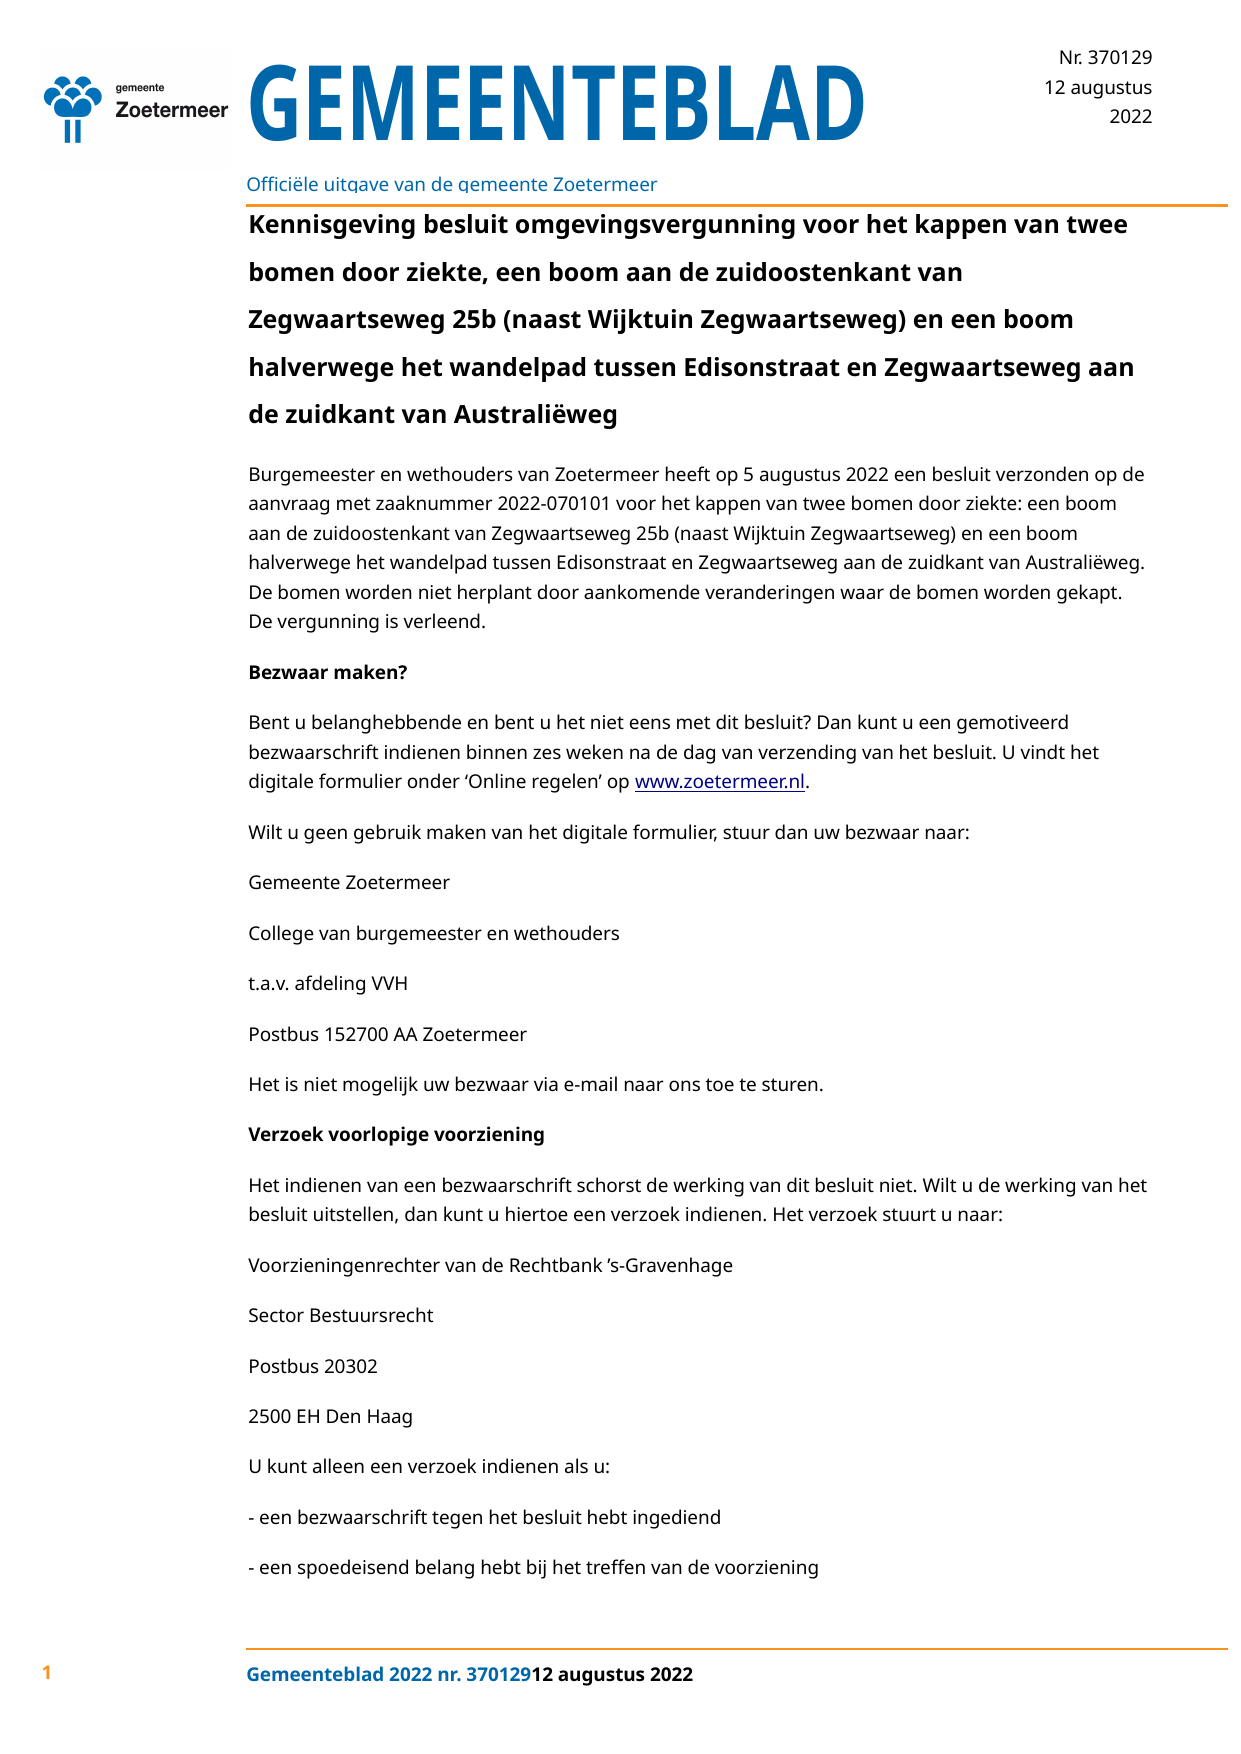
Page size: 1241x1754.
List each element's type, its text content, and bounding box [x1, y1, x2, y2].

text Kennisgeving besluit omgevingsvergunning voor het kappen van twee bomen door ziekte, een boom aan de zuidoostenkant van Zegwaartseweg 25b (naast Wijktuin Zegwaartseweg) en een boom halverwege het wandelpad tussen Edisonstraat en Zegwaartseweg aan de zuidkant van Australiëweg [248, 207, 1152, 431]
text Het is niet mogelijk uw bezwaar via e-mail naar ons toe te sturen. [248, 1071, 1152, 1097]
text Burgemeester en wethouders van Zoetermeer heeft op 5 augustus 2022 een besluit verzonden op de aanvraag met zaaknummer 2022-070101 voor het kappen van twee bomen door ziekte: een boom aan de zuidoostenkant van Zegwaartseweg 25b (naast Wijktuin Zegwaartseweg) en een boom halverwege het wandelpad tussen Edisonstraat en Zegwaartseweg aan de zuidkant van Australiëweg. De bomen worden niet herplant door aankomende veranderingen waar de bomen worden gekapt. De vergunning is verleend. [248, 461, 1152, 634]
text Bent u belanghebbende en bent u het niet eens met dit besluit? Dan kunt u een gemotiveerd bezwaarschrift indienen binnen zes weken na de dag van verzending van het besluit. U vindt het digitale formulier onder ‘Online regelen’ op www.zoetermeer.nl. [248, 709, 1152, 794]
text Wilt u geen gebruik maken van het digitale formulier, stuur dan uw bezwaar naar: [248, 819, 1152, 845]
text - een bezwaarschrift tegen het besluit hebt ingediend [248, 1504, 1152, 1530]
text Gemeente Zoetermeer [248, 869, 1152, 895]
picture [41, 47, 231, 172]
text Verzoek voorlopige voorziening [248, 1122, 1152, 1147]
text - een spoedeisend belang hebt bij het treffen van de voorziening [248, 1554, 1152, 1580]
text Het indienen van een bezwaarschrift schorst de werking van dit besluit niet. Wilt u de werking van het besluit uitstellen, dan kunt u hiertoe een verzoek indienen. Het verzoek stuurt u naar: [248, 1172, 1152, 1227]
text 2500 EH Den Haag [248, 1403, 1152, 1429]
text Bezwaar maken? [248, 659, 1152, 685]
text Postbus 20302 [248, 1353, 1152, 1378]
text Voorzieningenrechter van de Rechtbank ’s-Gravenhage [248, 1252, 1152, 1278]
text t.a.v. afdeling VVH [248, 970, 1152, 996]
text Postbus 152700 AA Zoetermeer [248, 1021, 1152, 1046]
text College van burgemeester en wethouders [248, 920, 1152, 946]
text U kunt alleen een verzoek indienen als u: [248, 1454, 1152, 1479]
text Sector Bestuursrecht [248, 1302, 1152, 1328]
